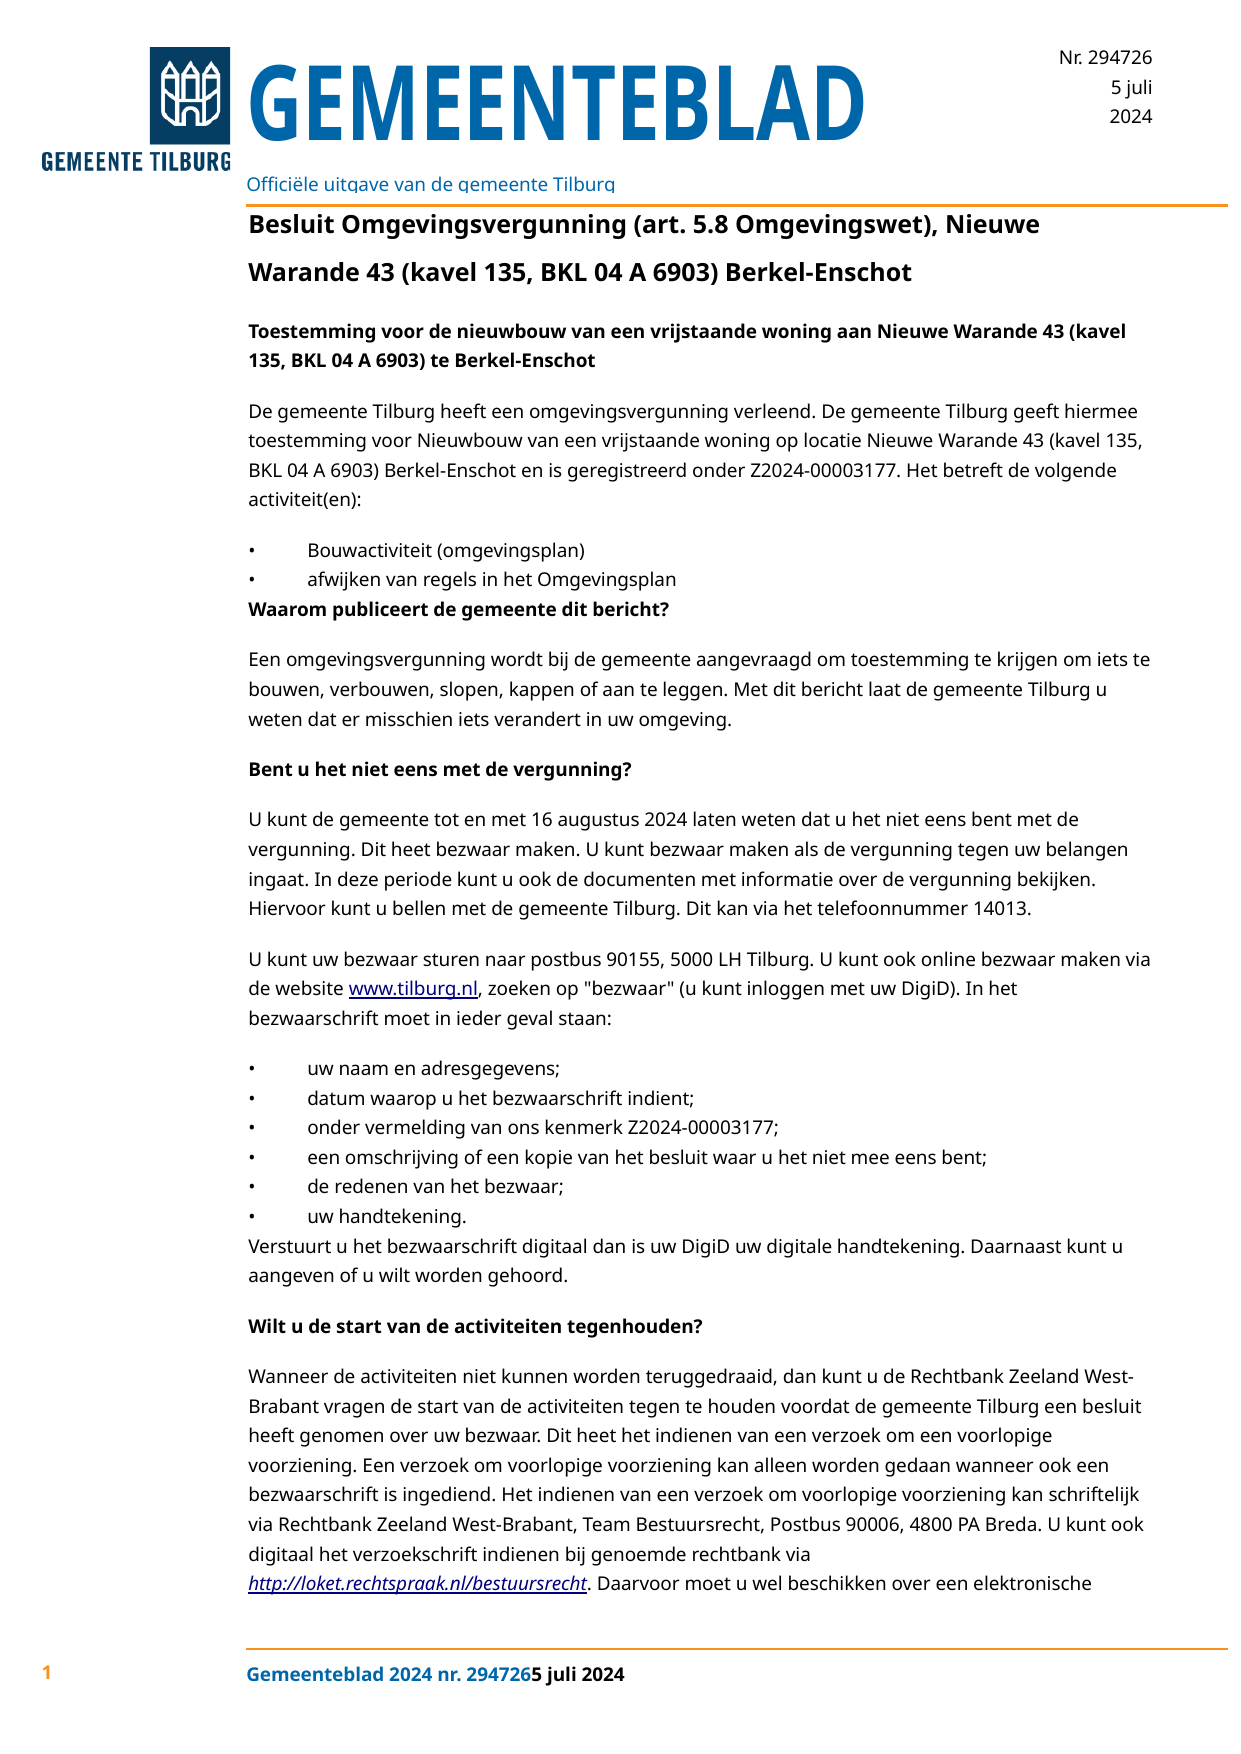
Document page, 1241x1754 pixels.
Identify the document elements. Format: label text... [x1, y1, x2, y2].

text U kunt de gemeente tot en met 16 augustus 2024 laten weten dat u het niet eens bent met de vergunning. Dit heet bezwaar maken. U kunt bezwaar maken als de vergunning tegen uw belangen ingaat. In deze periode kunt u ook de documenten met informatie over de vergunning bekijken. Hiervoor kunt u bellen met de gemeente Tilburg. Dit kan via het telefoonnummer 14013. [248, 807, 1152, 921]
list een omschrijving of een kopie van het besluit waar u het niet mee eens bent; [248, 1144, 1152, 1170]
text Bent u het niet eens met de vergunning? [248, 756, 1152, 782]
list onder vermelding van ons kenmerk Z2024-00003177; [248, 1114, 1152, 1140]
text Besluit Omgevingsvergunning (art. 5.8 Omgevingswet), Nieuwe Warande 43 (kavel 135, BKL 04 A 6903) Berkel-Enschot [248, 207, 1152, 288]
list Bouwactiviteit (omgevingsplan) [248, 537, 1152, 563]
text Waarom publiceert de gemeente dit bericht? [248, 596, 1152, 622]
text Wanneer de activiteiten niet kunnen worden teruggedraaid, dan kunt u de Rechtbank Zeeland West-Brabant vragen de start van de activiteiten tegen te houden voordat de gemeente Tilburg een besluit heeft genomen over uw bezwaar. Dit heet het indienen van een verzoek om een voorlopige voorziening. Een verzoek om voorlopige voorziening kan alleen worden gedaan wanneer ook een bezwaarschrift is ingediend. Het indienen van een verzoek om voorlopige voorziening kan schriftelijk via Rechtbank Zeeland West-Brabant, Team Bestuursrecht, Postbus 90006, 4800 PA Breda. U kunt ook digitaal het verzoekschrift indienen bij genoemde rechtbank via http://loket.rechtspraak.nl/bestuursrecht. Daarvoor moet u wel beschikken over een elektronische [248, 1363, 1152, 1596]
picture [41, 47, 231, 172]
list de redenen van het bezwaar; [248, 1174, 1152, 1199]
text U kunt uw bezwaar sturen naar postbus 90155, 5000 LH Tilburg. U kunt ook online bezwaar maken via de website www.tilburg.nl, zoeken op "bezwaar" (u kunt inloggen met uw DigiD). In het bezwaarschrift moet in ieder geval staan: [248, 946, 1152, 1031]
text Een omgevingsvergunning wordt bij de gemeente aangevraagd om toestemming te krijgen om iets te bouwen, verbouwen, slopen, kappen of aan te leggen. Met dit bericht laat de gemeente Tilburg u weten dat er misschien iets verandert in uw omgeving. [248, 647, 1152, 732]
text Wilt u de start van de activiteiten tegenhouden? [248, 1313, 1152, 1339]
list uw handtekening. [248, 1203, 1152, 1229]
list afwijken van regels in het Omgevingsplan [248, 567, 1152, 592]
text Verstuurt u het bezwaarschrift digitaal dan is uw DigiD uw digitale handtekening. Daarnaast kunt u aangeven of u wilt worden gehoord. [248, 1233, 1152, 1288]
list datum waarop u het bezwaarschrift indient; [248, 1085, 1152, 1111]
list uw naam en adresgegevens; [248, 1055, 1152, 1081]
text De gemeente Tilburg heeft een omgevingsvergunning verleend. De gemeente Tilburg geeft hiermee toestemming voor Nieuwbouw van een vrijstaande woning op locatie Nieuwe Warande 43 (kavel 135, BKL 04 A 6903) Berkel-Enschot en is geregistreerd onder Z2024-00003177. Het betreft de volgende activiteit(en): [248, 398, 1152, 512]
text Toestemming voor de nieuwbouw van een vrijstaande woning aan Nieuwe Warande 43 (kavel 135, BKL 04 A 6903) te Berkel-Enschot [248, 318, 1152, 373]
